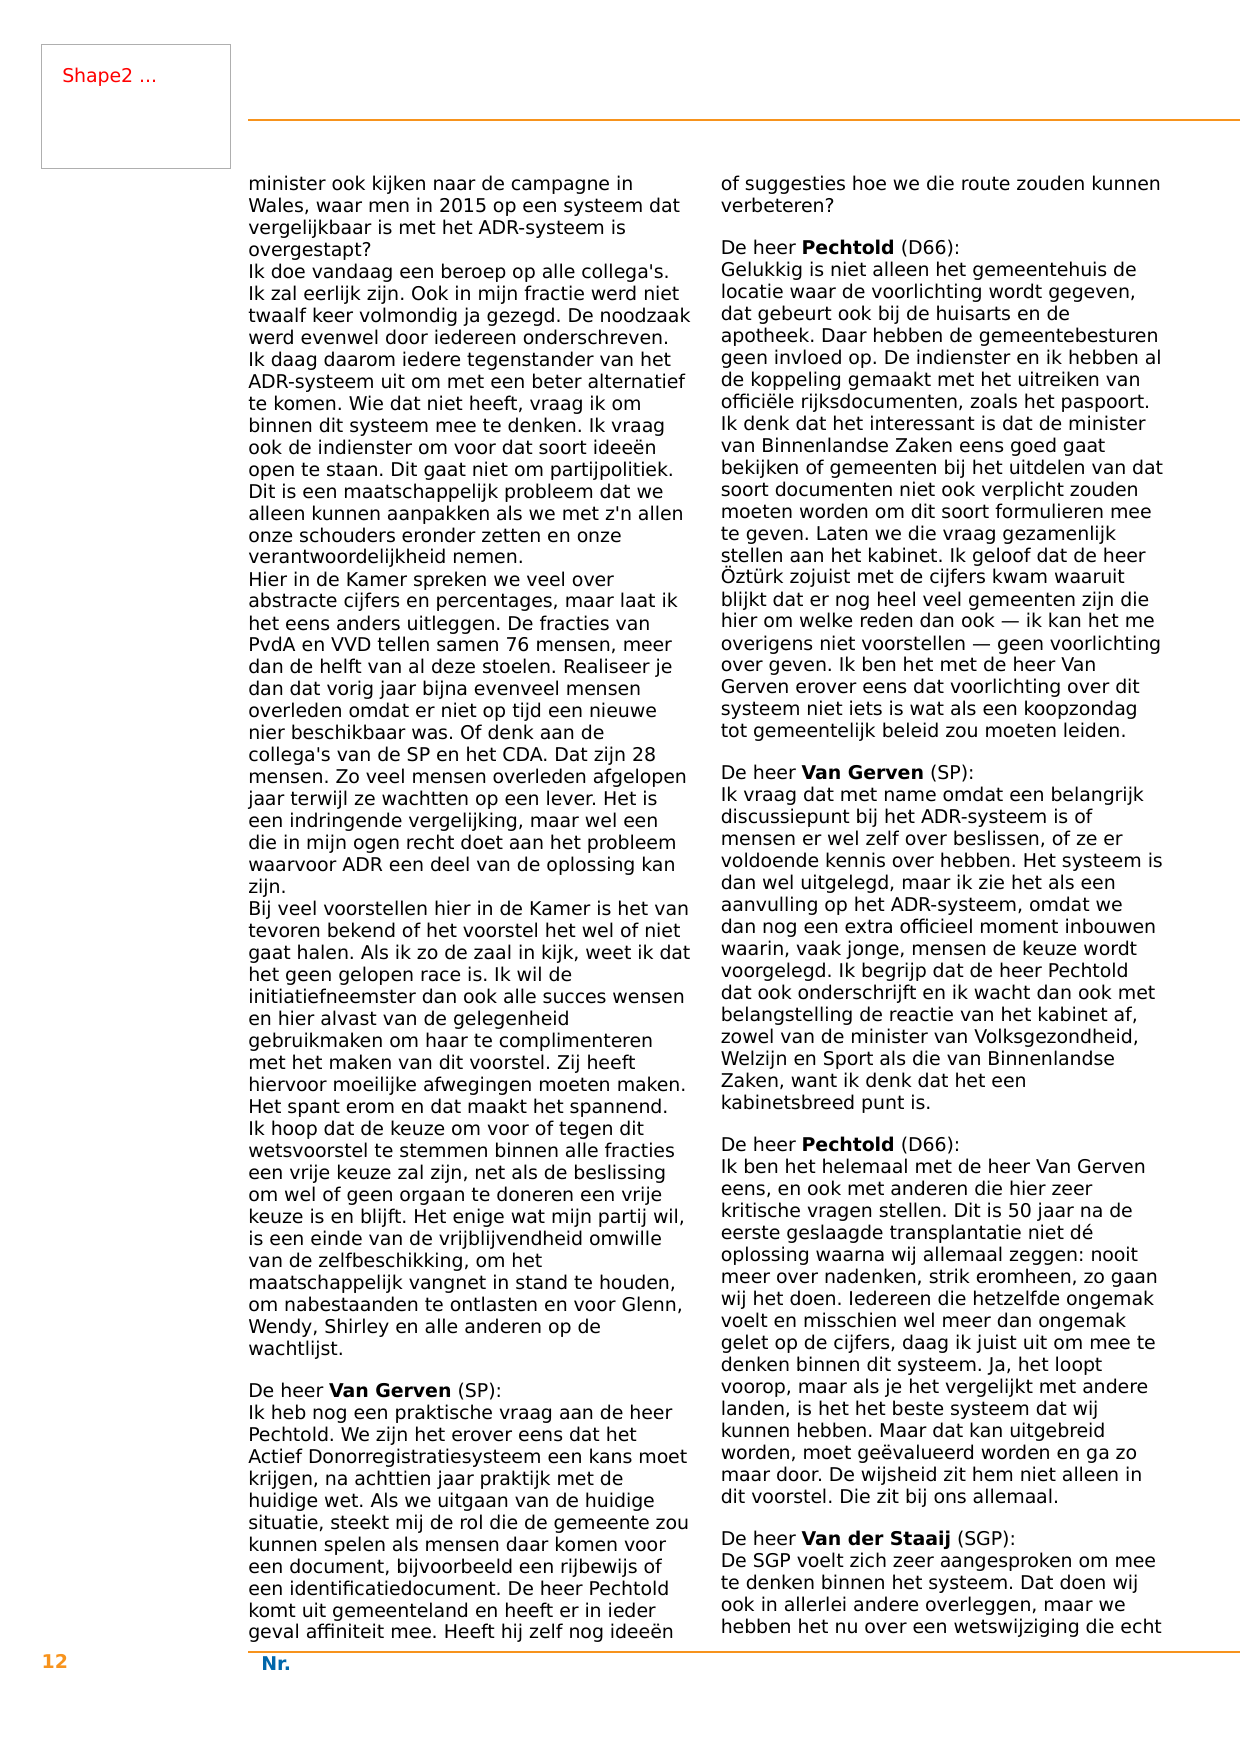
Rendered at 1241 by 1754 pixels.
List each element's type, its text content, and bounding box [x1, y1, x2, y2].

text Bij veel voorstellen hier in de Kamer is het van tevoren bekend of het voorstel het wel of niet gaat halen. Als ik zo de zaal in kijk, weet ik dat het geen gelopen race is. Ik wil de initiatiefneemster dan ook alle succes wensen en hier alvast van de gelegenheid gebruikmaken om haar te complimenteren met het maken van dit voorstel. Zij heeft hiervoor moeilijke afwegingen moeten maken. Het spant erom en dat maakt het spannend. [248, 898, 691, 1118]
text De SGP voelt zich zeer aangesproken om mee te denken binnen het systeem. Dat doen wij ook in allerlei andere overleggen, maar we hebben het nu over een wetswijziging die echt [721, 1549, 1163, 1637]
text De heer Van Gerven (SP): [248, 1380, 691, 1402]
text Ik heb nog een praktische vraag aan de heer Pechtold. We zijn het erover eens dat het Actief Donorregistratiesysteem een kans moet krijgen, na achttien jaar praktijk met de huidige wet. Als we uitgaan van de huidige situatie, steekt mij de rol die de gemeente zou kunnen spelen als mensen daar komen voor een document, bijvoorbeeld een rijbewijs of een identificatiedocument. De heer Pechtold komt uit gemeenteland en heeft er in ieder geval affiniteit mee. Heeft hij zelf nog ideeën [248, 1402, 691, 1643]
text Ik vraag dat met name omdat een belangrijk discussiepunt bij het ADR-systeem is of mensen er wel zelf over beslissen, of ze er voldoende kennis over hebben. Het systeem is dan wel uitgelegd, maar ik zie het als een aanvulling op het ADR-systeem, omdat we dan nog een extra officieel moment inbouwen waarin, vaak jonge, mensen de keuze wordt voorgelegd. Ik begrijp dat de heer Pechtold dat ook onderschrijft en ik wacht dan ook met belangstelling de reactie van het kabinet af, zowel van de minister van Volksgezondheid, Welzijn en Sport als die van Binnenlandse Zaken, want ik denk dat het een kabinetsbreed punt is. [721, 784, 1163, 1114]
text minister ook kijken naar de campagne in Wales, waar men in 2015 op een systeem dat vergelijkbaar is met het ADR-systeem is overgestapt? [248, 173, 691, 261]
text De heer Van Gerven (SP): [721, 762, 1163, 784]
text Hier in de Kamer spreken we veel over abstracte cijfers en percentages, maar laat ik het eens anders uitleggen. De fracties van PvdA en VVD tellen samen 76 mensen, meer dan de helft van al deze stoelen. Realiseer je dan dat vorig jaar bijna evenveel mensen overleden omdat er niet op tijd een nieuwe nier beschikbaar was. Of denk aan de collega's van de SP en het CDA. Dat zijn 28 mensen. Zo veel mensen overleden afgelopen jaar terwijl ze wachtten op een lever. Het is een indringende vergelijking, maar wel een die in mijn ogen recht doet aan het probleem waarvoor ADR een deel van de oplossing kan zijn. [248, 568, 691, 898]
text De heer Pechtold (D66): [721, 1134, 1163, 1156]
text Ik ben het helemaal met de heer Van Gerven eens, en ook met anderen die hier zeer kritische vragen stellen. Dit is 50 jaar na de eerste geslaagde transplantatie niet dé oplossing waarna wij allemaal zeggen: nooit meer over nadenken, strik eromheen, zo gaan wij het doen. Iedereen die hetzelfde ongemak voelt en misschien wel meer dan ongemak gelet op de cijfers, daag ik juist uit om mee te denken binnen dit systeem. Ja, het loopt voorop, maar als je het vergelijkt met andere landen, is het het beste systeem dat wij kunnen hebben. Maar dat kan uitgebreid worden, moet geëvalueerd worden en ga zo maar door. De wijsheid zit hem niet alleen in dit voorstel. Die zit bij ons allemaal. [721, 1156, 1163, 1508]
text Gelukkig is niet alleen het gemeentehuis de locatie waar de voorlichting wordt gegeven, dat gebeurt ook bij de huisarts en de apotheek. Daar hebben de gemeentebesturen geen invloed op. De indienster en ik hebben al de koppeling gemaakt met het uitreiken van officiële rijksdocumenten, zoals het paspoort. Ik denk dat het interessant is dat de minister van Binnenlandse Zaken eens goed gaat bekijken of gemeenten bij het uitdelen van dat soort documenten niet ook verplicht zouden moeten worden om dit soort formulieren mee te geven. Laten we die vraag gezamenlijk stellen aan het kabinet. Ik geloof dat de heer Öztürk zojuist met de cijfers kwam waaruit blijkt dat er nog heel veel gemeenten zijn die hier om welke reden dan ook — ik kan het me overigens niet voorstellen — geen voorlichting over geven. Ik ben het met de heer Van Gerven erover eens dat voorlichting over dit systeem niet iets is wat als een koopzondag tot gemeentelijk beleid zou moeten leiden. [721, 259, 1163, 742]
text De heer Pechtold (D66): [721, 237, 1163, 259]
text Ik hoop dat de keuze om voor of tegen dit wetsvoorstel te stemmen binnen alle fracties een vrije keuze zal zijn, net als de beslissing om wel of geen orgaan te doneren een vrije keuze is en blijft. Het enige wat mijn partij wil, is een einde van de vrijblijvendheid omwille van de zelfbeschikking, om het maatschappelijk vangnet in stand te houden, om nabestaanden te ontlasten en voor Glenn, Wendy, Shirley en alle anderen op de wachtlijst. [248, 1118, 691, 1360]
text De heer Van der Staaij (SGP): [721, 1528, 1163, 1549]
text of suggesties hoe we die route zouden kunnen verbeteren? [721, 173, 1163, 217]
text Ik doe vandaag een beroep op alle collega's. Ik zal eerlijk zijn. Ook in mijn fractie werd niet twaalf keer volmondig ja gezegd. De noodzaak werd evenwel door iedereen onderschreven. Ik daag daarom iedere tegenstander van het ADR-systeem uit om met een beter alternatief te komen. Wie dat niet heeft, vraag ik om binnen dit systeem mee te denken. Ik vraag ook de indienster om voor dat soort ideeën open te staan. Dit gaat niet om partijpolitiek. Dit is een maatschappelijk probleem dat we alleen kunnen aanpakken als we met z'n allen onze schouders eronder zetten en onze verantwoordelijkheid nemen. [248, 261, 691, 568]
